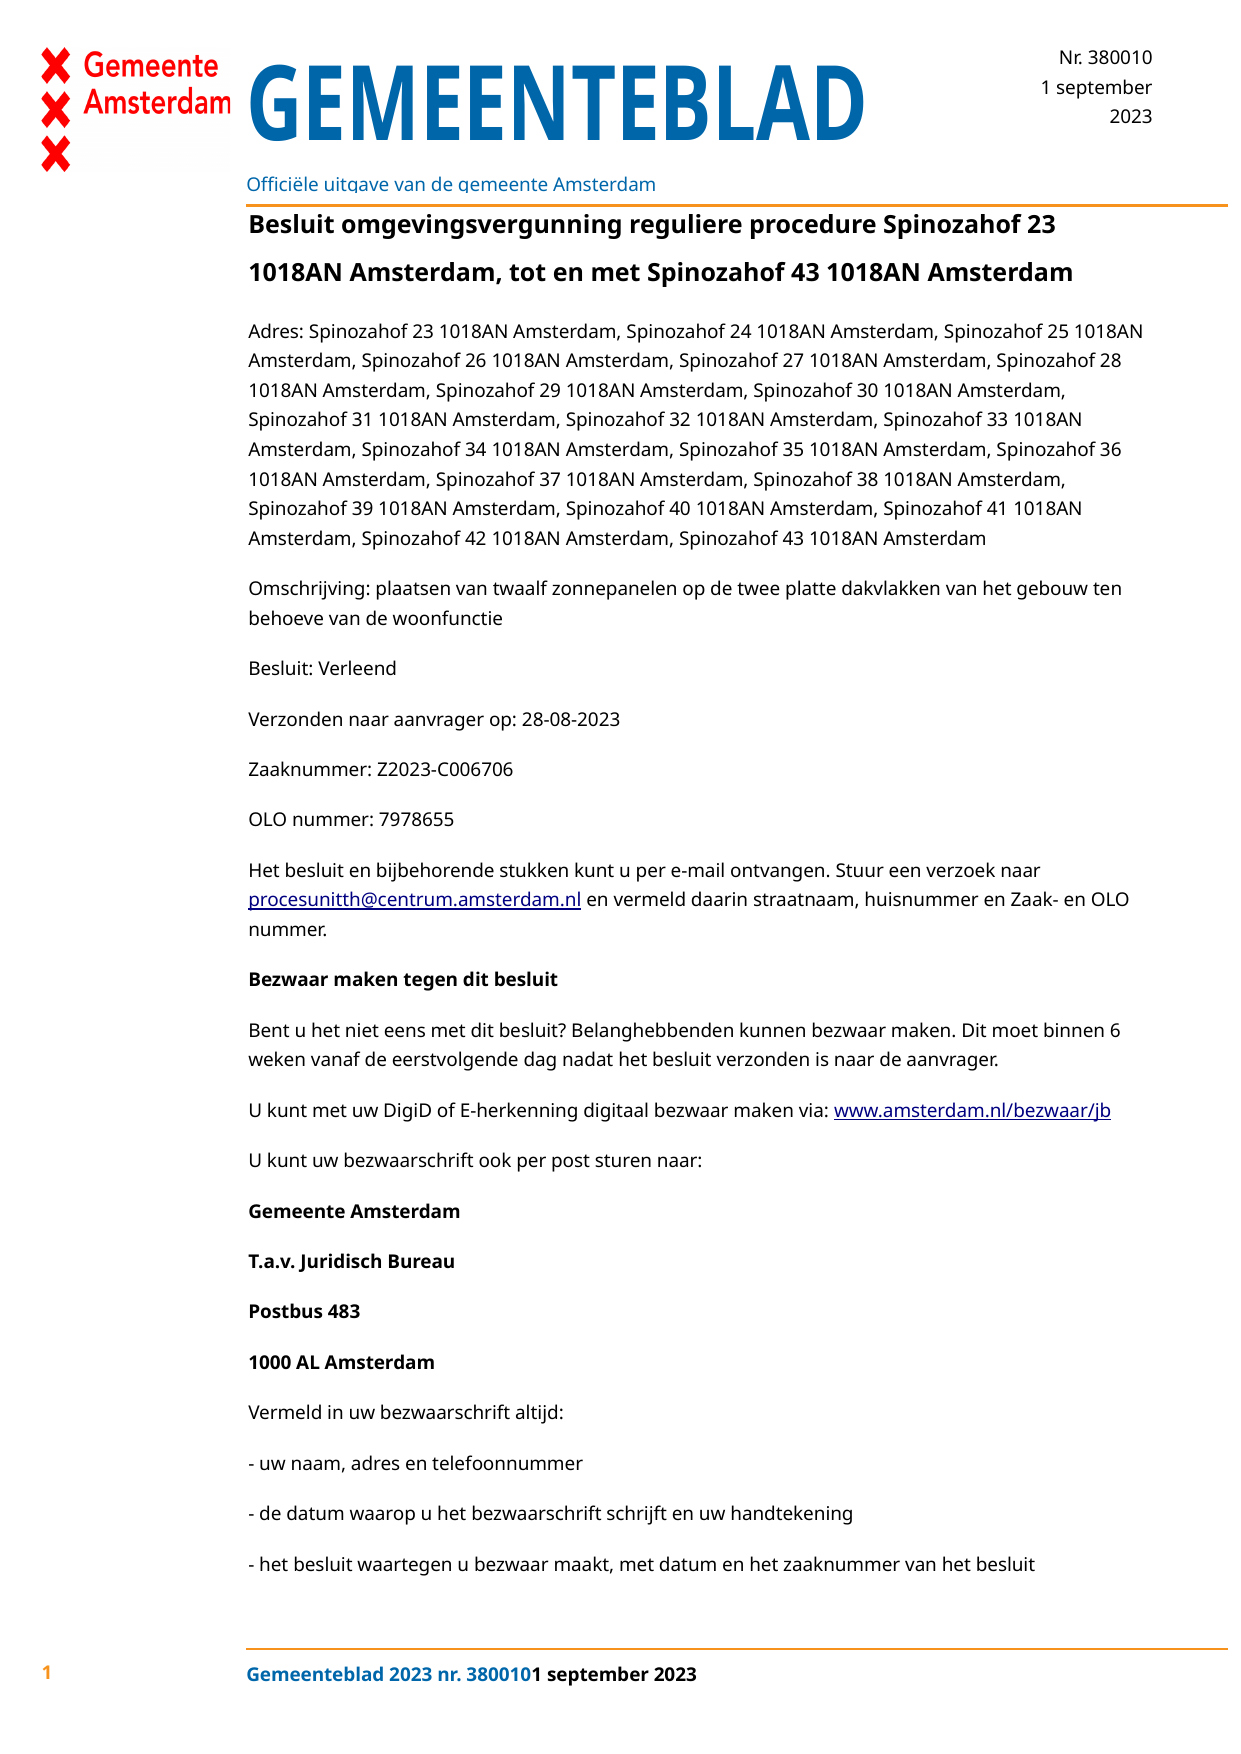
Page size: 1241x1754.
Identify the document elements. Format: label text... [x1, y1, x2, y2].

text Verzonden naar aanvrager op: 28-08-2023 [248, 706, 1152, 732]
text Bent u het niet eens met dit besluit? Belanghebbenden kunnen bezwaar maken. Dit moet binnen 6 weken vanaf de eerstvolgende dag nadat het besluit verzonden is naar de aanvrager. [248, 1017, 1152, 1072]
text Gemeente Amsterdam [248, 1198, 1152, 1224]
text 1000 AL Amsterdam [248, 1349, 1152, 1375]
text Postbus 483 [248, 1299, 1152, 1324]
text Zaaknummer: Z2023-C006706 [248, 756, 1152, 782]
text Vermeld in uw bezwaarschrift altijd: [248, 1399, 1152, 1425]
text - het besluit waartegen u bezwaar maakt, met datum en het zaaknummer van het besluit [248, 1551, 1152, 1577]
text U kunt uw bezwaarschrift ook per post sturen naar: [248, 1147, 1152, 1173]
text Besluit omgevingsvergunning reguliere procedure Spinozahof 23 1018AN Amsterdam, tot en met Spinozahof 43 1018AN Amsterdam [248, 207, 1152, 288]
picture [41, 47, 231, 172]
text OLO nummer: 7978655 [248, 807, 1152, 832]
text Bezwaar maken tegen dit besluit [248, 967, 1152, 992]
text Adres: Spinozahof 23 1018AN Amsterdam, Spinozahof 24 1018AN Amsterdam, Spinozahof 25 1018AN Amsterdam, Spinozahof 26 1018AN Amsterdam, Spinozahof 27 1018AN Amsterdam, Spinozahof 28 1018AN Amsterdam, Spinozahof 29 1018AN Amsterdam, Spinozahof 30 1018AN Amsterdam, Spinozahof 31 1018AN Amsterdam, Spinozahof 32 1018AN Amsterdam, Spinozahof 33 1018AN Amsterdam, Spinozahof 34 1018AN Amsterdam, Spinozahof 35 1018AN Amsterdam, Spinozahof 36 1018AN Amsterdam, Spinozahof 37 1018AN Amsterdam, Spinozahof 38 1018AN Amsterdam, Spinozahof 39 1018AN Amsterdam, Spinozahof 40 1018AN Amsterdam, Spinozahof 41 1018AN Amsterdam, Spinozahof 42 1018AN Amsterdam, Spinozahof 43 1018AN Amsterdam [248, 318, 1152, 551]
text - uw naam, adres en telefoonnummer [248, 1450, 1152, 1476]
text Besluit: Verleend [248, 655, 1152, 681]
text T.a.v. Juridisch Bureau [248, 1248, 1152, 1274]
text U kunt met uw DigiD of E-herkenning digitaal bezwaar maken via: www.amsterdam.nl/bezwaar/jb [248, 1097, 1152, 1123]
text Het besluit en bijbehorende stukken kunt u per e-mail ontvangen. Stuur een verzoek naar procesunitth@centrum.amsterdam.nl en vermeld daarin straatnaam, huisnummer en Zaak- en OLO nummer. [248, 857, 1152, 942]
text Omschrijving: plaatsen van twaalf zonnepanelen op de twee platte dakvlakken van het gebouw ten behoeve van de woonfunctie [248, 575, 1152, 631]
text - de datum waarop u het bezwaarschrift schrijft en uw handtekening [248, 1500, 1152, 1526]
